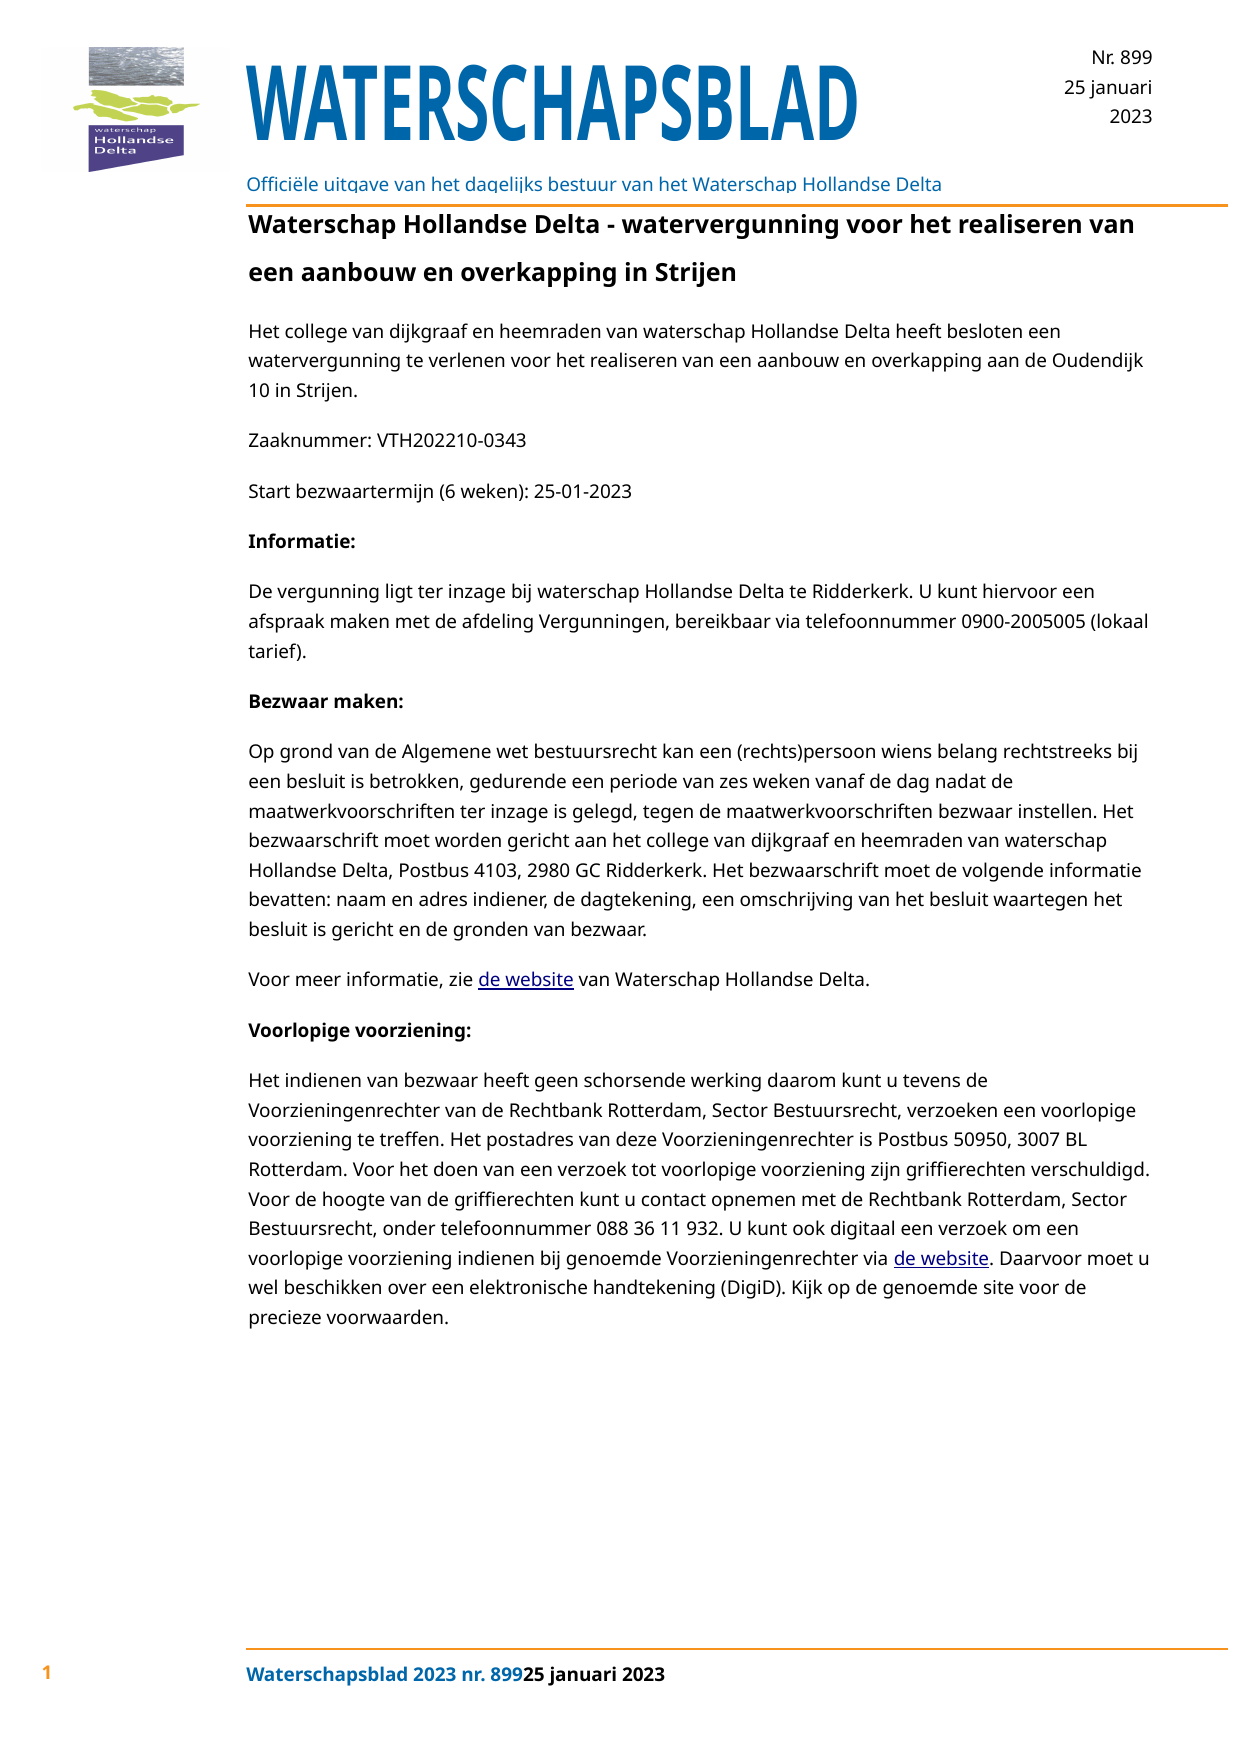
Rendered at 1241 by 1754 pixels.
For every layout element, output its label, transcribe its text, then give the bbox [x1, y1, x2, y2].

text Het college van dijkgraaf en heemraden van waterschap Hollandse Delta heeft besloten een watervergunning te verlenen voor het realiseren van een aanbouw en overkapping aan de Oudendijk 10 in Strijen. [248, 318, 1152, 403]
text Waterschap Hollandse Delta - watervergunning voor het realiseren van een aanbouw en overkapping in Strijen [248, 207, 1152, 288]
text Informatie: [248, 528, 1152, 554]
text Voor meer informatie, zie de website van Waterschap Hollandse Delta. [248, 967, 1152, 992]
text Bezwaar maken: [248, 688, 1152, 714]
text Voorlopige voorziening: [248, 1017, 1152, 1043]
text Start bezwaartermijn (6 weken): 25-01-2023 [248, 478, 1152, 504]
text Op grond van de Algemene wet bestuursrecht kan een (rechts)persoon wiens belang rechtstreeks bij een besluit is betrokken, gedurende een periode van zes weken vanaf de dag nadat de maatwerkvoorschriften ter inzage is gelegd, tegen de maatwerkvoorschriften bezwaar instellen. Het bezwaarschrift moet worden gericht aan het college van dijkgraaf en heemraden van waterschap Hollandse Delta, Postbus 4103, 2980 GC Ridderkerk. Het bezwaarschrift moet de volgende informatie bevatten: naam en adres indiener, de dagtekening, een omschrijving van het besluit waartegen het besluit is gericht en de gronden van bezwaar. [248, 739, 1152, 942]
text De vergunning ligt ter inzage bij waterschap Hollandse Delta te Ridderkerk. U kunt hiervoor een afspraak maken met de afdeling Vergunningen, bereikbaar via telefoonnummer 0900-2005005 (lokaal tarief). [248, 579, 1152, 664]
picture [41, 47, 231, 172]
text Het indienen van bezwaar heeft geen schorsende werking daarom kunt u tevens de Voorzieningenrechter van de Rechtbank Rotterdam, Sector Bestuursrecht, verzoeken een voorlopige voorziening te treffen. Het postadres van deze Voorzieningenrechter is Postbus 50950, 3007 BL Rotterdam. Voor het doen van een verzoek tot voorlopige voorziening zijn griffierechten verschuldigd. Voor de hoogte van de griffierechten kunt u contact opnemen met de Rechtbank Rotterdam, Sector Bestuursrecht, onder telefoonnummer 088 36 11 932. U kunt ook digitaal een verzoek om een voorlopige voorziening indienen bij genoemde Voorzieningenrechter via de website. Daarvoor moet u wel beschikken over een elektronische handtekening (DigiD). Kijk op de genoemde site voor de precieze voorwaarden. [248, 1067, 1152, 1330]
text Zaaknummer: VTH202210-0343 [248, 427, 1152, 453]
